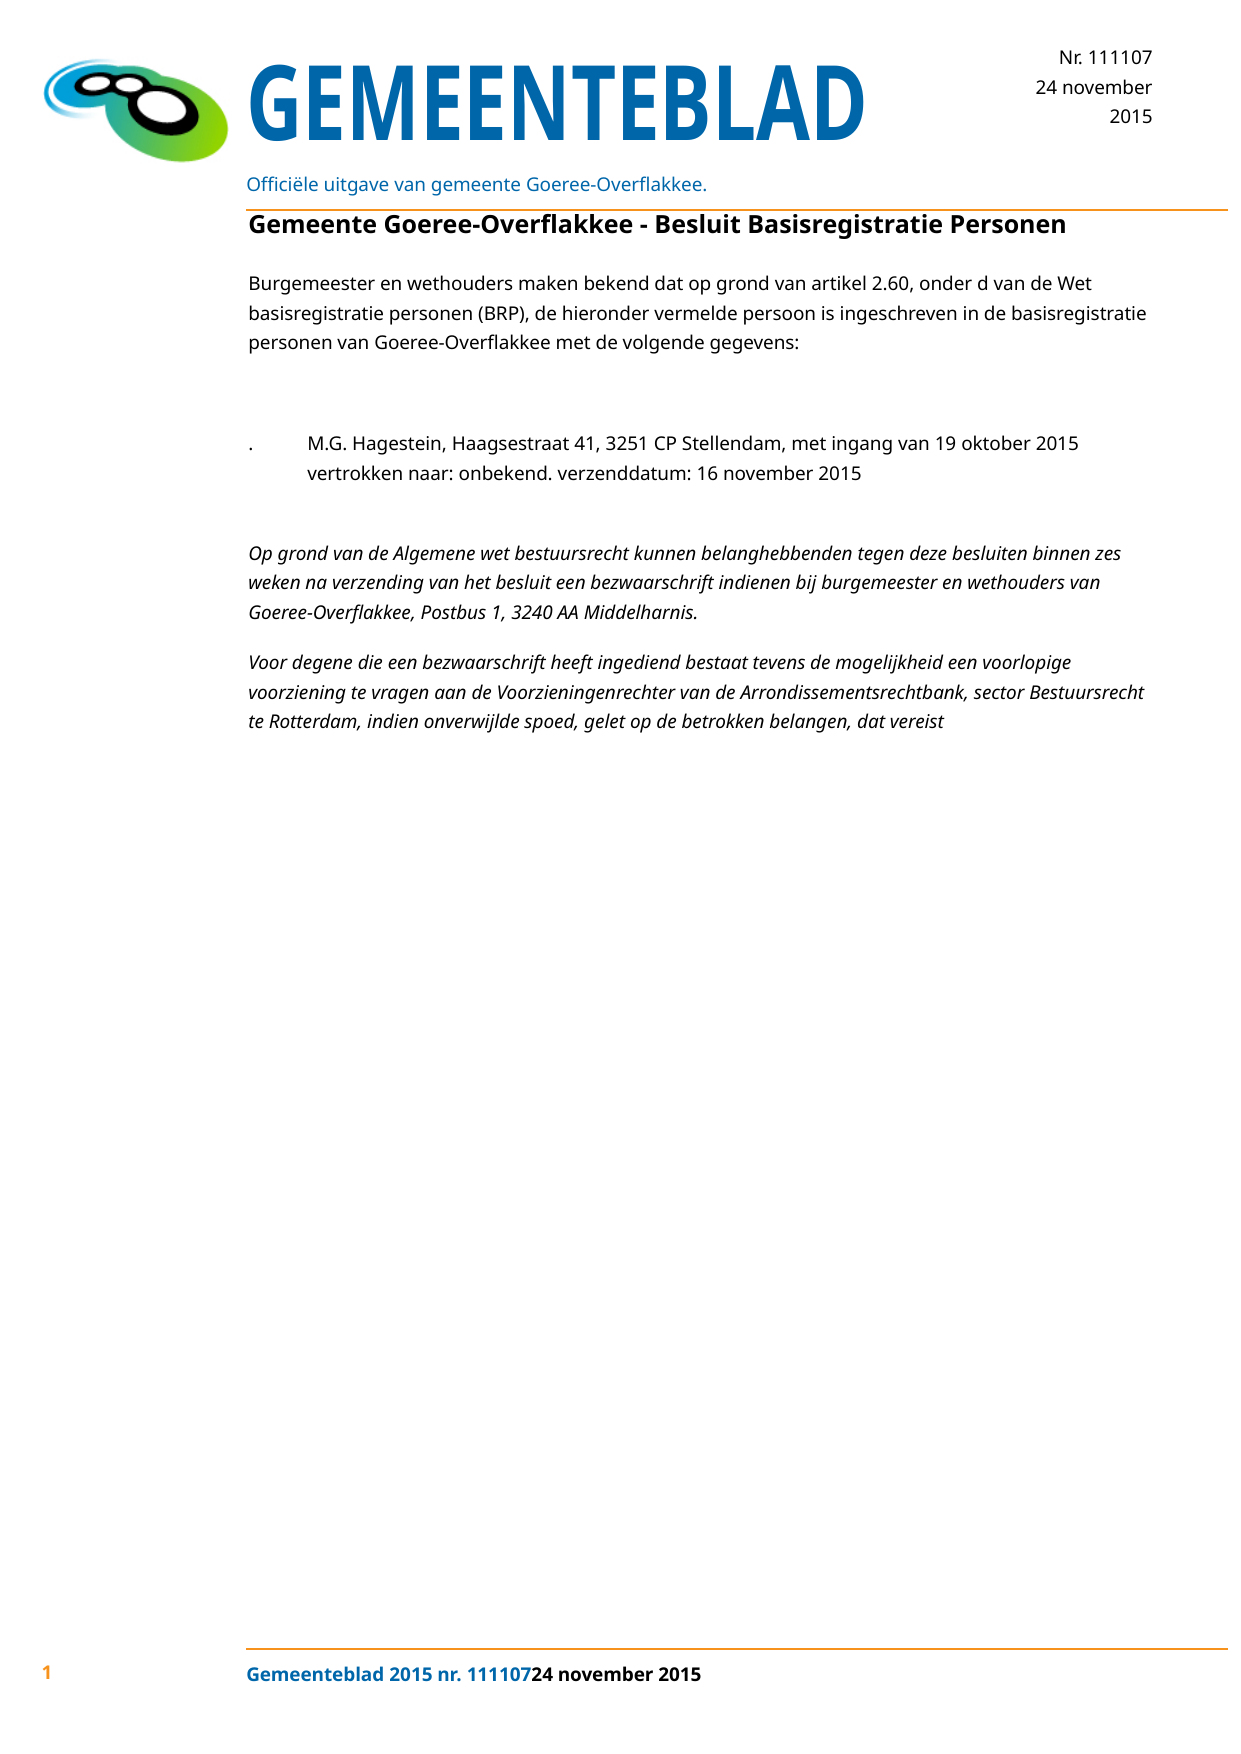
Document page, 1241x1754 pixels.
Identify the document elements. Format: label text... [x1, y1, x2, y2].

text Burgemeester en wethouders maken bekend dat op grond van artikel 2.60, onder d van de Wet basisregistratie personen (BRP), de hieronder vermelde persoon is ingeschreven in de basisregistratie personen van Goeree-Overflakkee met de volgende gegevens: [248, 270, 1152, 355]
text Gemeente Goeree-Overflakkee - Besluit Basisregistratie Personen [248, 211, 1152, 241]
picture [41, 47, 231, 172]
list M.G. Hagestein, Haagsestraat 41, 3251 CP Stellendam, met ingang van 19 oktober 2015 vertrokken naar: onbekend. verzenddatum: 16 november 2015 [248, 430, 1152, 486]
text Voor degene die een bezwaarschrift heeft ingediend bestaat tevens de mogelijkheid een voorlopige voorziening te vragen aan de Voorzieningenrechter van de Arrondissementsrechtbank, sector Bestuursrecht te Rotterdam, indien onverwijlde spoed, gelet op de betrokken belangen, dat vereist [248, 649, 1152, 734]
text Op grond van de Algemene wet bestuursrecht kunnen belanghebbenden tegen deze besluiten binnen zes weken na verzending van het besluit een bezwaarschrift indienen bij burgemeester en wethouders van Goeree-Overflakkee, Postbus 1, 3240 AA Middelharnis. [248, 540, 1152, 625]
